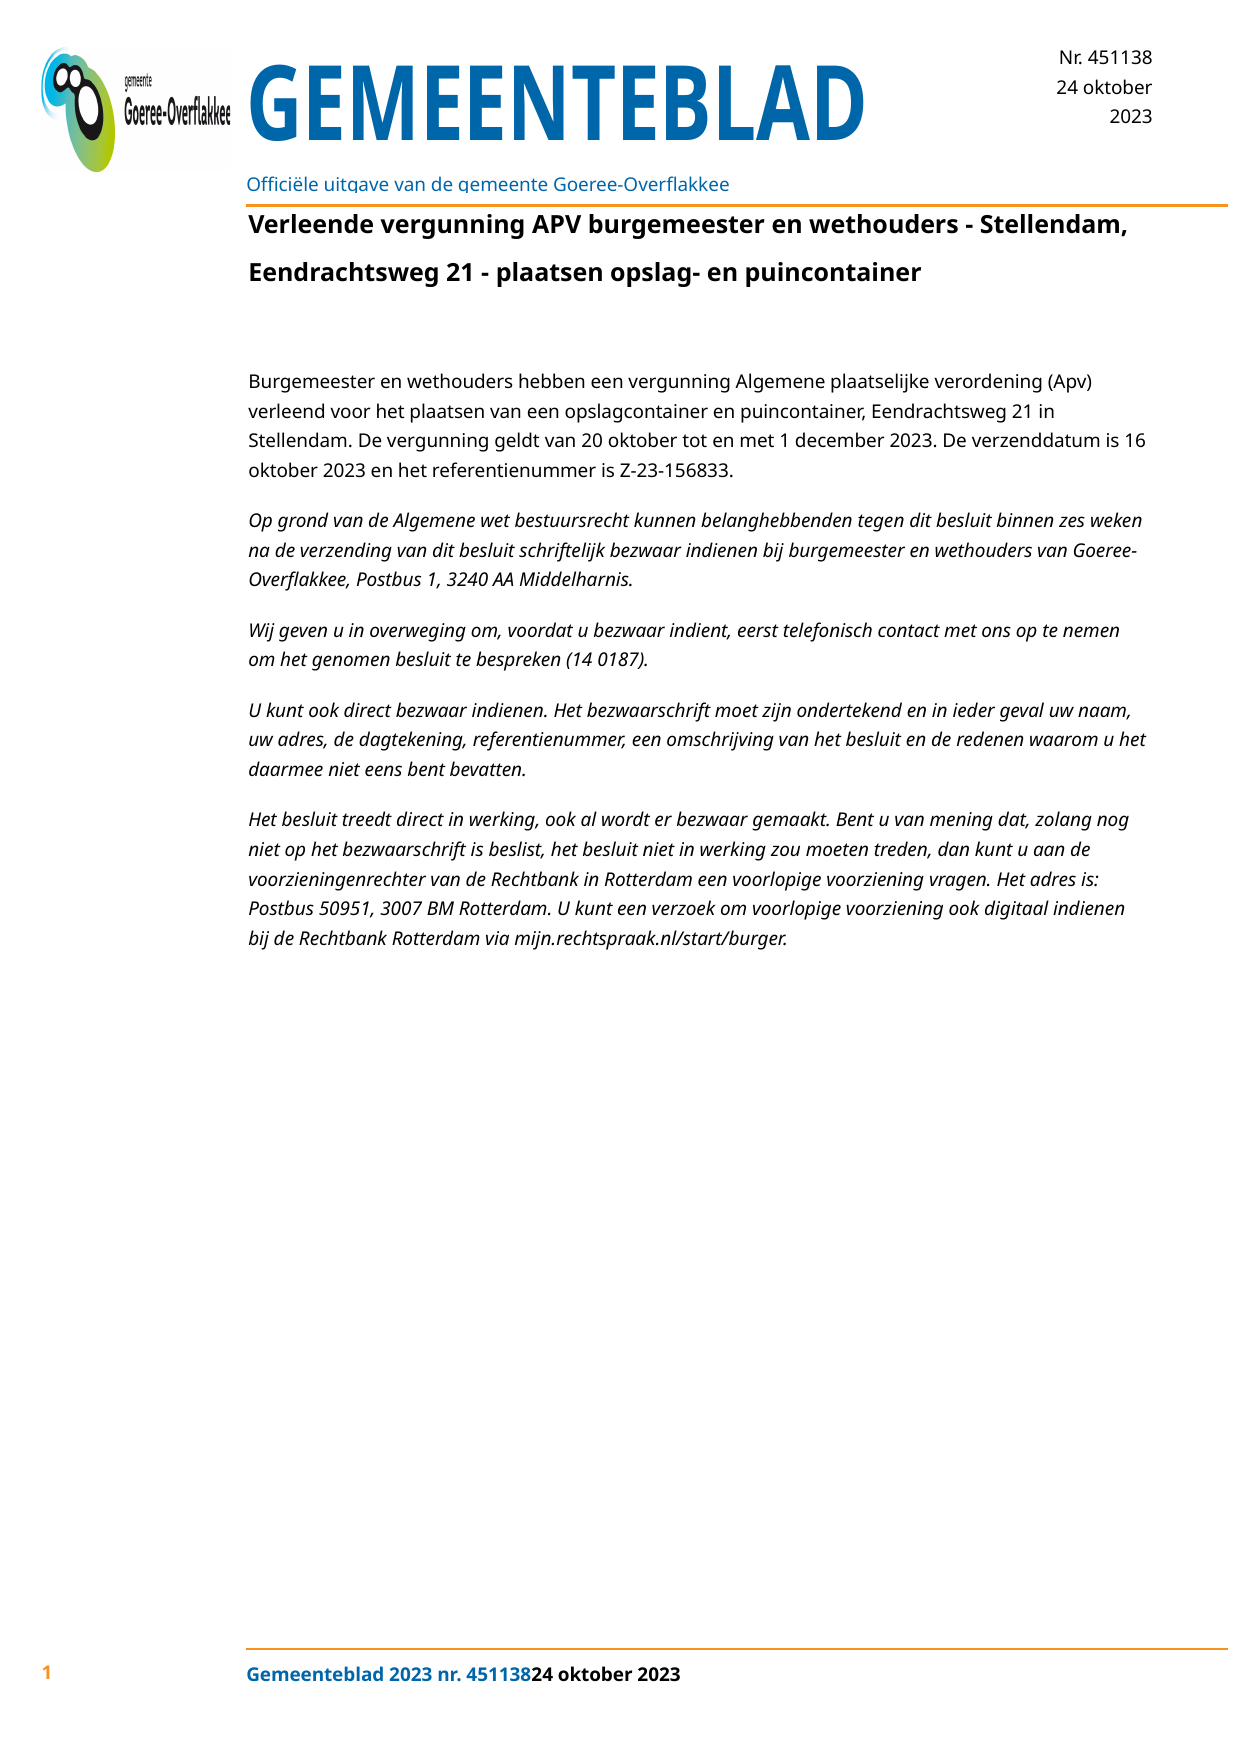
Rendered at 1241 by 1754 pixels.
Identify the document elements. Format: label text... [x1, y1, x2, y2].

text Burgemeester en wethouders hebben een vergunning Algemene plaatselijke verordening (Apv) verleend voor het plaatsen van een opslagcontainer en puincontainer, Eendrachtsweg 21 in Stellendam. De vergunning geldt van 20 oktober tot en met 1 december 2023. De verzenddatum is 16 oktober 2023 en het referentienummer is Z-23-156833. [248, 368, 1152, 483]
text Het besluit treedt direct in werking, ook al wordt er bezwaar gemaakt. Bent u van mening dat, zolang nog niet op het bezwaarschrift is beslist, het besluit niet in werking zou moeten treden, dan kunt u aan de voorzieningenrechter van de Rechtbank in Rotterdam een voorlopige voorziening vragen. Het adres is: Postbus 50951, 3007 BM Rotterdam. U kunt een verzoek om voorlopige voorziening ook digitaal indienen bij de Rechtbank Rotterdam via mijn.rechtspraak.nl/start/burger. [248, 807, 1152, 951]
text Wij geven u in overweging om, voordat u bezwaar indient, eerst telefonisch contact met ons op te nemen om het genomen besluit te bespreken (14 0187). [248, 617, 1152, 672]
text Verleende vergunning APV burgemeester en wethouders - Stellendam, Eendrachtsweg 21 - plaatsen opslag- en puincontainer [248, 207, 1152, 288]
text Op grond van de Algemene wet bestuursrecht kunnen belanghebbenden tegen dit besluit binnen zes weken na de verzending van dit besluit schriftelijk bezwaar indienen bij burgemeester en wethouders van Goeree-Overflakkee, Postbus 1, 3240 AA Middelharnis. [248, 507, 1152, 592]
picture [41, 47, 231, 172]
text U kunt ook direct bezwaar indienen. Het bezwaarschrift moet zijn ondertekend en in ieder geval uw naam, uw adres, de dagtekening, referentienummer, een omschrijving van het besluit en de redenen waarom u het daarmee niet eens bent bevatten. [248, 697, 1152, 782]
